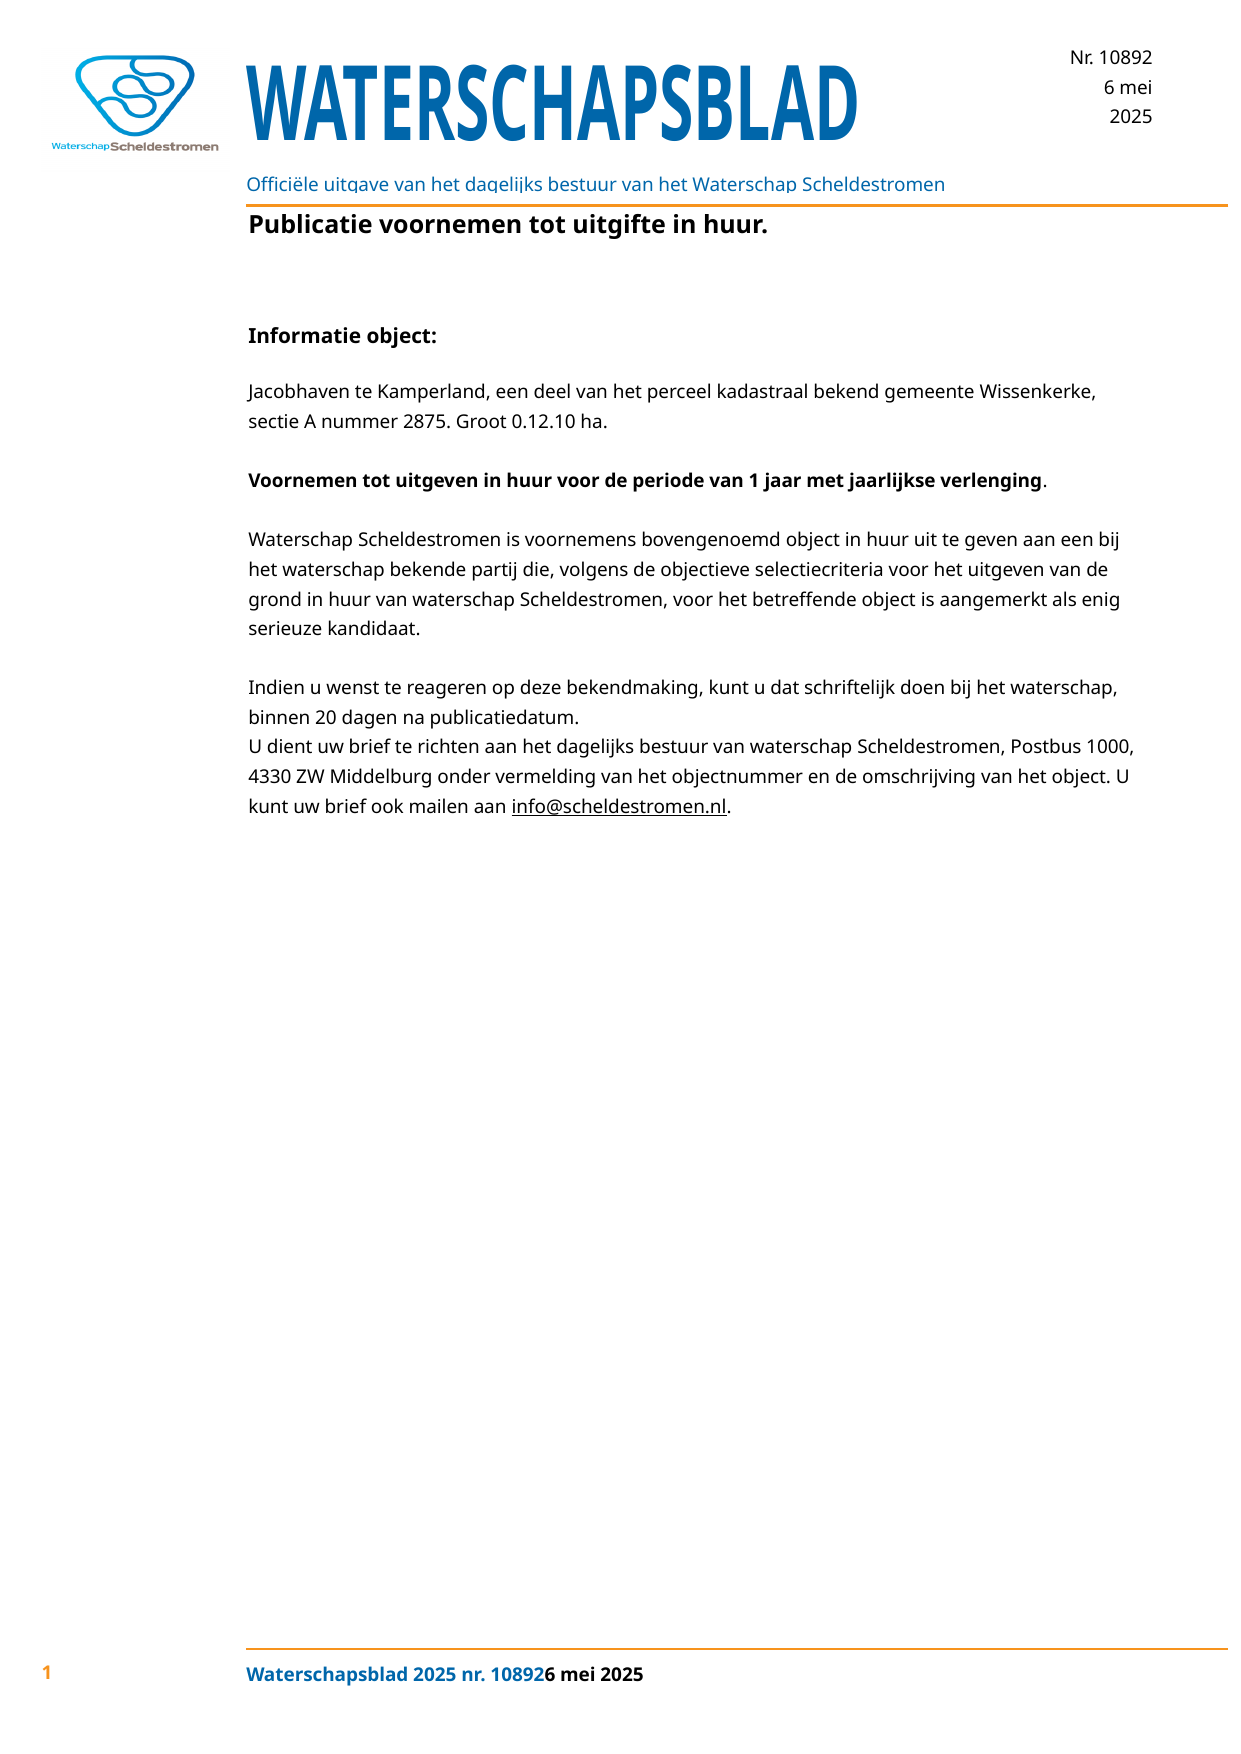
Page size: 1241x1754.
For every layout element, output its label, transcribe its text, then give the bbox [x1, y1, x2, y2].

text Publicatie voornemen tot uitgifte in huur. [248, 207, 1152, 241]
text Informatie object: [248, 321, 1152, 349]
text Voornemen tot uitgeven in huur voor de periode van 1 jaar met jaarlijkse verlenging. [248, 467, 1152, 493]
text Indien u wenst te reageren op deze bekendmaking, kunt u dat schriftelijk doen bij het waterschap, binnen 20 dagen na publicatiedatum. [248, 674, 1152, 730]
picture [41, 47, 231, 172]
text U dient uw brief te richten aan het dagelijks bestuur van waterschap Scheldestromen, Postbus 1000, 4330 ZW Middelburg onder vermelding van het objectnummer en de omschrijving van het object. U kunt uw brief ook mailen aan info@scheldestromen.nl. [248, 734, 1152, 819]
text Jacobhaven te Kamperland, een deel van het perceel kadastraal bekend gemeente Wissenkerke, sectie A nummer 2875. Groot 0.12.10 ha. [248, 379, 1152, 434]
text Waterschap Scheldestromen is voornemens bovengenoemd object in huur uit te geven aan een bij het waterschap bekende partij die, volgens de objectieve selectiecriteria voor het uitgeven van de grond in huur van waterschap Scheldestromen, voor het betreffende object is aangemerkt als enig serieuze kandidaat. [248, 527, 1152, 641]
